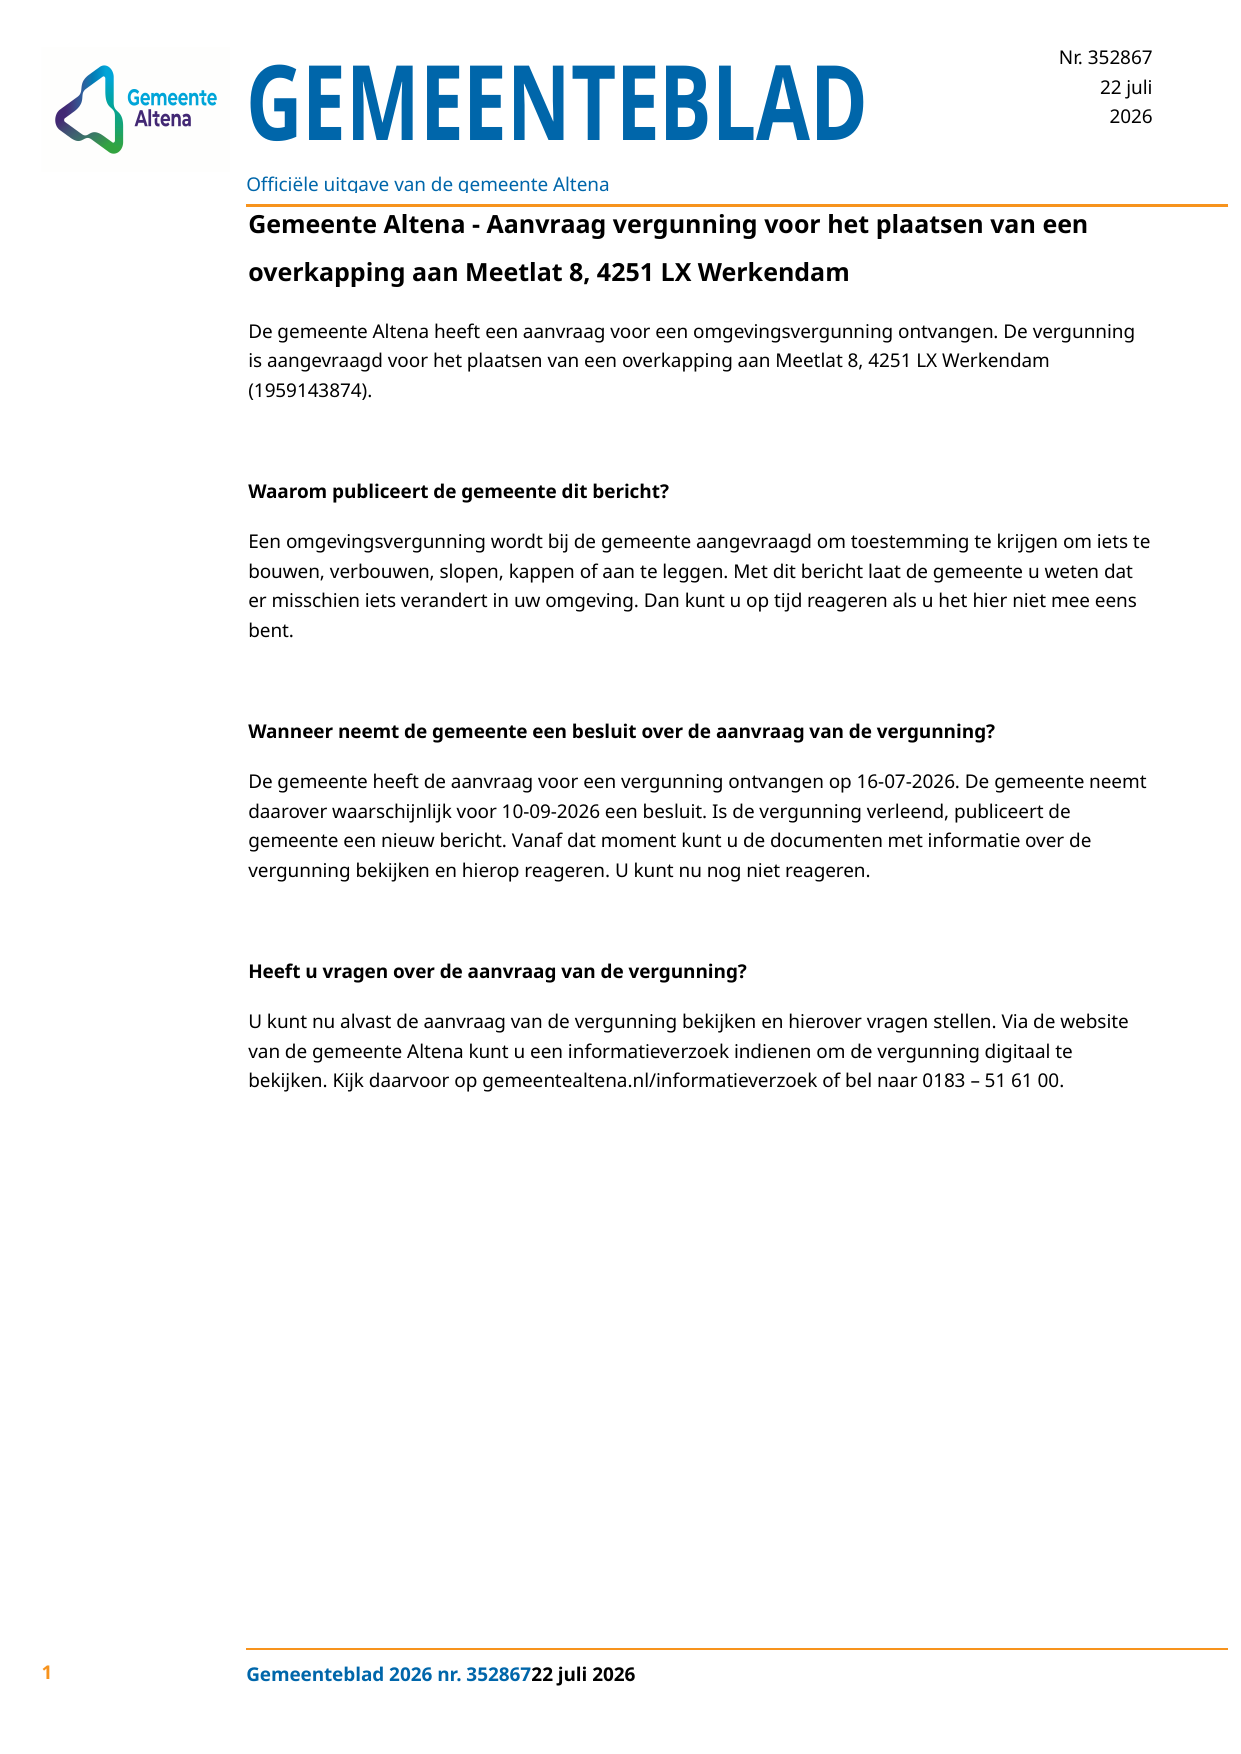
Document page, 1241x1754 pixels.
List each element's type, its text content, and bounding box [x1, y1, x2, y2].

text Een omgevingsvergunning wordt bij de gemeente aangevraagd om toestemming te krijgen om iets te bouwen, verbouwen, slopen, kappen of aan te leggen. Met dit bericht laat de gemeente u weten dat er misschien iets verandert in uw omgeving. Dan kunt u op tijd reageren als u het hier niet mee eens bent. [248, 528, 1152, 643]
text De gemeente heeft de aanvraag voor een vergunning ontvangen op 16-07-2026. De gemeente neemt daarover waarschijnlijk voor 10-09-2026 een besluit. Is de vergunning verleend, publiceert de gemeente een nieuw bericht. Vanaf dat moment kunt u de documenten met informatie over de vergunning bekijken en hierop reageren. U kunt nu nog niet reageren. [248, 768, 1152, 883]
text Wanneer neemt de gemeente een besluit over de aanvraag van de vergunning? [248, 718, 1152, 744]
text Gemeente Altena - Aanvraag vergunning voor het plaatsen van een overkapping aan Meetlat 8, 4251 LX Werkendam [248, 207, 1152, 288]
text U kunt nu alvast de aanvraag van de vergunning bekijken en hierover vragen stellen. Via de website van de gemeente Altena kunt u een informatieverzoek indienen om de vergunning digitaal te bekijken. Kijk daarvoor op gemeentealtena.nl/informatieverzoek of bel naar 0183 – 51 61 00. [248, 1008, 1152, 1093]
text Heeft u vragen over de aanvraag van de vergunning? [248, 958, 1152, 984]
picture [41, 47, 231, 172]
text Waarom publiceert de gemeente dit bericht? [248, 478, 1152, 504]
text De gemeente Altena heeft een aanvraag voor een omgevingsvergunning ontvangen. De vergunning is aangevraagd voor het plaatsen van een overkapping aan Meetlat 8, 4251 LX Werkendam (1959143874). [248, 318, 1152, 403]
